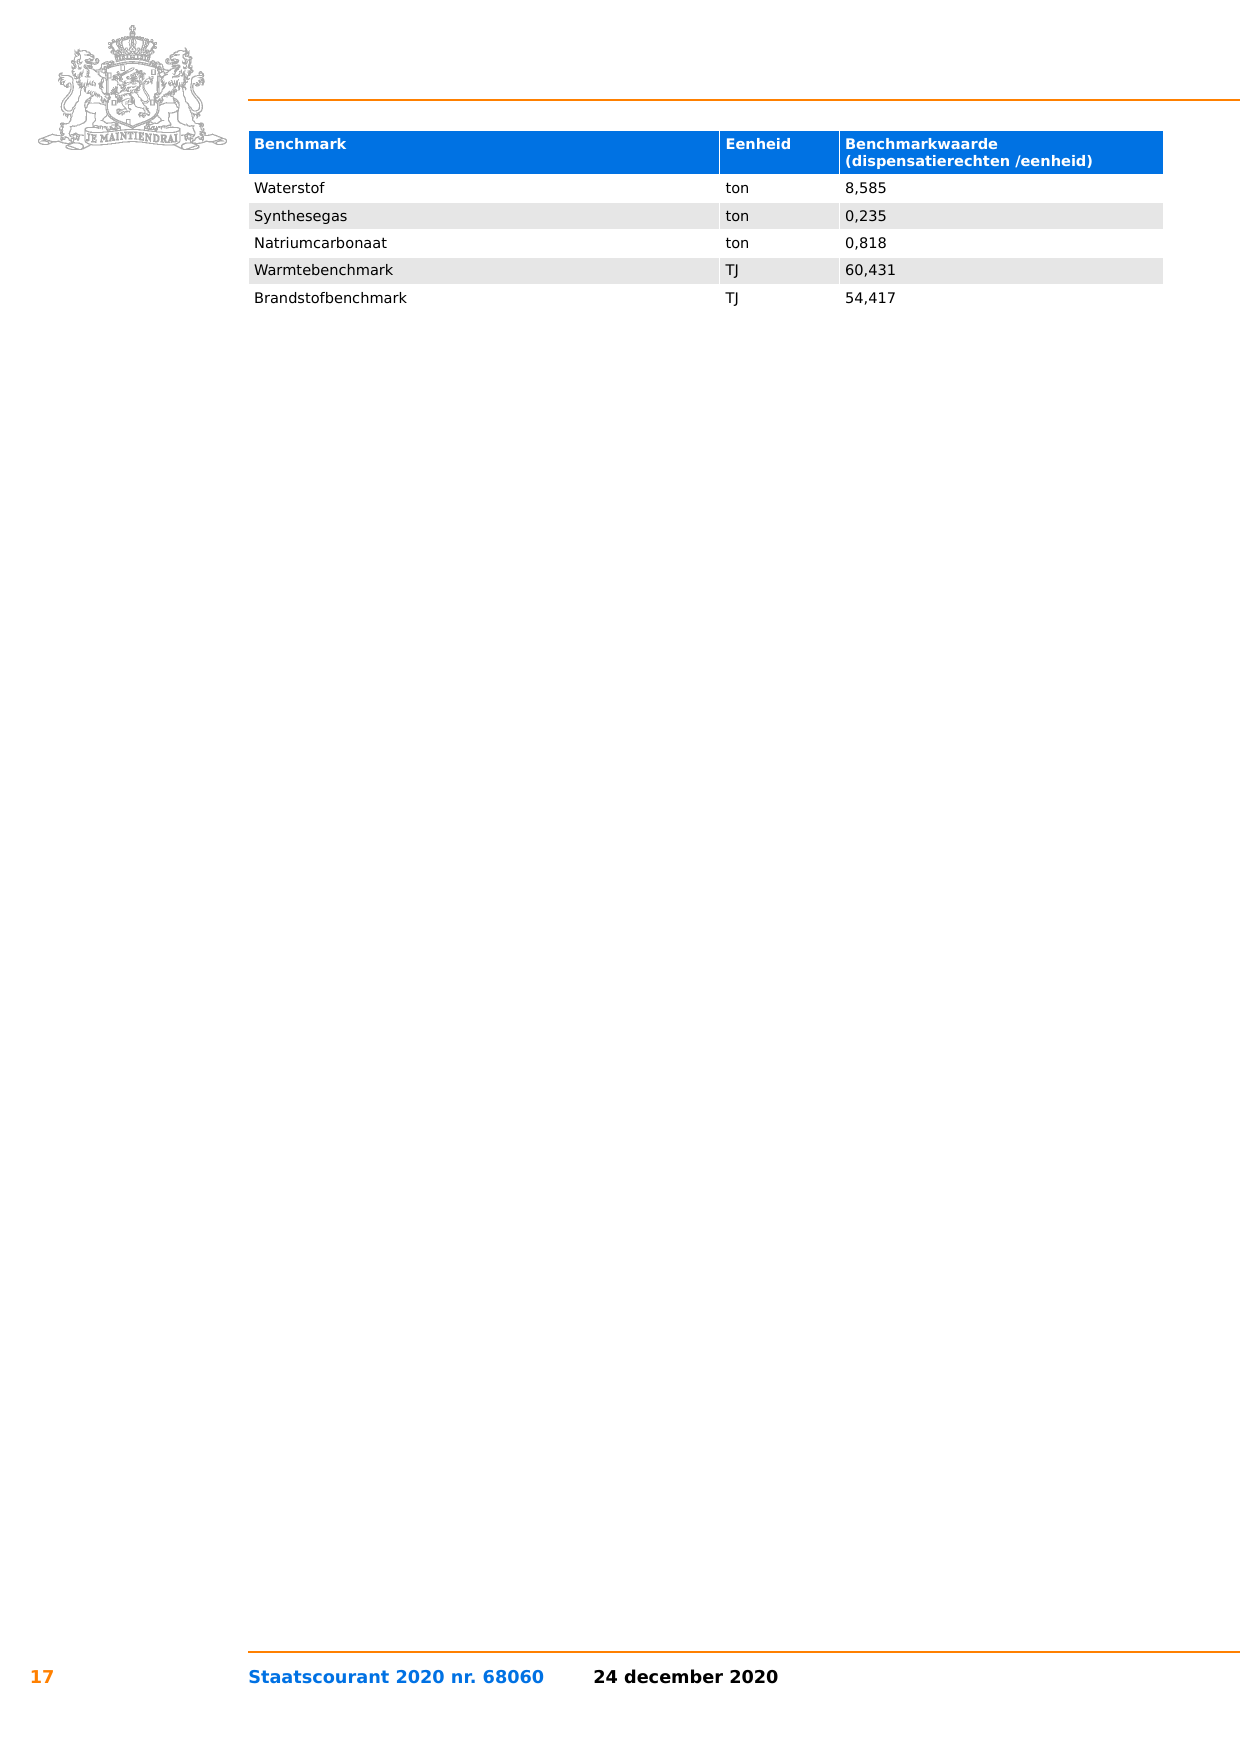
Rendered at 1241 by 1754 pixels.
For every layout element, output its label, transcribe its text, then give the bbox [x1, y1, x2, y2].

table_cell ton [720, 230, 839, 256]
table_cell 0,818 [840, 230, 1163, 256]
table_cell Synthesegas [249, 203, 719, 229]
table_cell 54,417 [840, 285, 1163, 311]
table_header Benchmarkwaarde (dispensatierechten /eenheid) [840, 131, 1163, 174]
table_cell Waterstof [249, 175, 719, 202]
table_cell ton [720, 175, 839, 202]
picture [38, 25, 227, 150]
table_cell 8,585 [840, 175, 1163, 202]
table_header Benchmark [249, 131, 719, 174]
table_cell ton [720, 203, 839, 229]
table_cell Brandstofbenchmark [249, 285, 719, 311]
table_cell 0,235 [840, 203, 1163, 229]
table_cell TJ [720, 285, 839, 311]
table_cell Natriumcarbonaat [249, 230, 719, 256]
table_cell TJ [720, 258, 839, 284]
table_cell 60,431 [840, 258, 1163, 284]
table_header Eenheid [720, 131, 839, 174]
table_cell Warmtebenchmark [249, 258, 719, 284]
